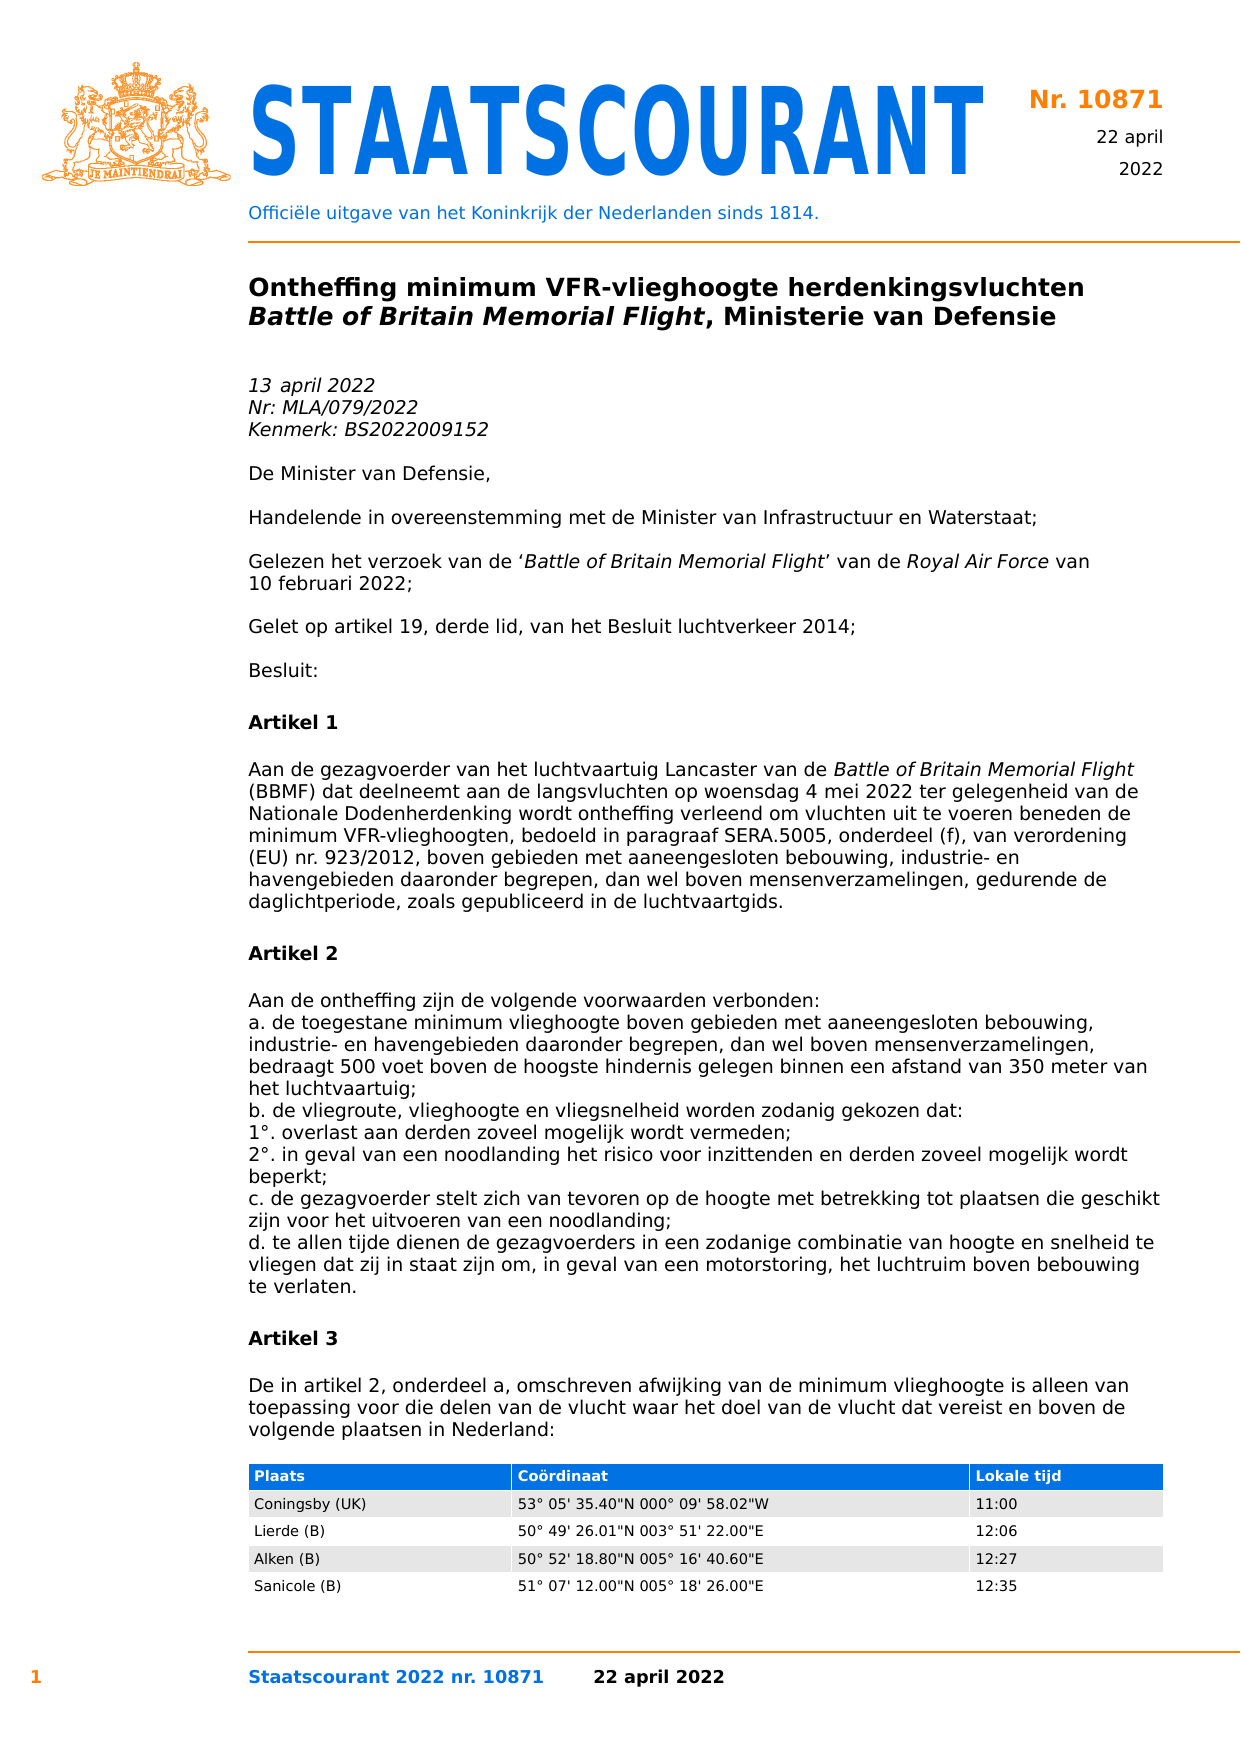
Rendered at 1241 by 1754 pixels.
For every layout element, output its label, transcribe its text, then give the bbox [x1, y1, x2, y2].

subtitle Artikel 2 [248, 943, 1163, 965]
table_cell 12:06 [970, 1519, 1163, 1545]
table_cell 12:35 [970, 1573, 1163, 1599]
text Gelet op artikel 19, derde lid, van het Besluit luchtverkeer 2014; [248, 616, 1163, 638]
text a. de toegestane minimum vlieghoogte boven gebieden met aaneengesloten bebouwing, industrie- en havengebieden daaronder begrepen, dan wel boven mensenverzamelingen, bedraagt 500 voet boven de hoogste hindernis gelegen binnen een afstand van 350 meter van het luchtvaartuig; [248, 1012, 1163, 1100]
text 1°. overlast aan derden zoveel mogelijk wordt vermeden; [248, 1122, 1163, 1144]
text Handelende in overeenstemming met de Minister van Infrastructuur en Waterstaat; [248, 507, 1163, 529]
table_header Lokale tijd [970, 1464, 1163, 1490]
table_cell 50° 52' 18.80"N 005° 16' 40.60"E [512, 1546, 969, 1572]
text 2°. in geval van een noodlanding het risico voor inzittenden en derden zoveel mogelijk wordt beperkt; [248, 1144, 1163, 1188]
picture [41, 62, 231, 186]
table_header STAATSCOURANT [248, 62, 998, 203]
table_header Plaats [249, 1464, 511, 1490]
text Aan de gezagvoerder van het luchtvaartuig Lancaster van de Battle of Britain Memorial Flight (BBMF) dat deelneemt aan de langsvluchten op woensdag 4 mei 2022 ter gelegenheid van de Nationale Dodenherdenking wordt ontheffing verleend om vluchten uit te voeren beneden de minimum VFR-vlieghoogten, bedoeld in paragraaf SERA.5005, onderdeel (f), van verordening (EU) nr. 923/2012, boven gebieden met aaneengesloten bebouwing, industrie- en havengebieden daaronder begrepen, dan wel boven mensenverzamelingen, gedurende de daglichtperiode, zoals gepubliceerd in de luchtvaartgids. [248, 759, 1163, 913]
table_cell 11:00 [970, 1491, 1163, 1517]
text De Minister van Defensie, [248, 463, 1163, 485]
text Nr: MLA/079/2022 [248, 397, 1163, 419]
text b. de vliegroute, vlieghoogte en vliegsnelheid worden zodanig gekozen dat: [248, 1100, 1163, 1122]
table_cell Coningsby (UK) [249, 1491, 511, 1517]
text De in artikel 2, onderdeel a, omschreven afwijking van de minimum vlieghoogte is alleen van toepassing voor die delen van de vlucht waar het doel van de vlucht dat vereist en boven de volgende plaatsen in Nederland: [248, 1375, 1163, 1441]
table_cell 22 april [998, 121, 1240, 153]
text c. de gezagvoerder stelt zich van tevoren op de hoogte met betrekking tot plaatsen die geschikt zijn voor het uitvoeren van een noodlanding; [248, 1188, 1163, 1232]
table_header Nr. 10871 [998, 62, 1240, 121]
subtitle Artikel 1 [248, 712, 1163, 734]
table_cell 53° 05' 35.40"N 000° 09' 58.02"W [512, 1491, 969, 1517]
table_cell Officiële uitgave van het Koninkrijk der Nederlanden sinds 1814. [248, 203, 1240, 241]
table_cell 2022 [998, 153, 1240, 203]
table_cell Lierde (B) [249, 1519, 511, 1545]
text Besluit: [248, 660, 1163, 682]
table_cell Sanicole (B) [249, 1573, 511, 1599]
text d. te allen tijde dienen de gezagvoerders in een zodanige combinatie van hoogte en snelheid te vliegen dat zij in staat zijn om, in geval van een motorstoring, het luchtruim boven bebouwing te verlaten. [248, 1232, 1163, 1298]
table_cell Alken (B) [249, 1546, 511, 1572]
table_cell 50° 49' 26.01"N 003° 51' 22.00"E [512, 1519, 969, 1545]
text Gelezen het verzoek van de ‘Battle of Britain Memorial Flight’ van de Royal Air Force van 10 februari 2022; [248, 551, 1163, 594]
subtitle Artikel 3 [248, 1328, 1163, 1350]
table_header [25, 62, 248, 241]
text 13 april 2022 [248, 375, 1163, 397]
text Aan de ontheffing zijn de volgende voorwaarden verbonden: [248, 990, 1163, 1012]
text Kenmerk: BS2022009152 [248, 419, 1163, 441]
table_cell 12:27 [970, 1546, 1163, 1572]
table_cell 51° 07' 12.00"N 005° 18' 26.00"E [512, 1573, 969, 1599]
subtitle Ontheffing minimum VFR-vlieghoogte herdenkingsvluchten Battle of Britain Memorial Flight, Ministerie van Defensie [248, 273, 1163, 331]
table_header Coördinaat [512, 1464, 969, 1490]
